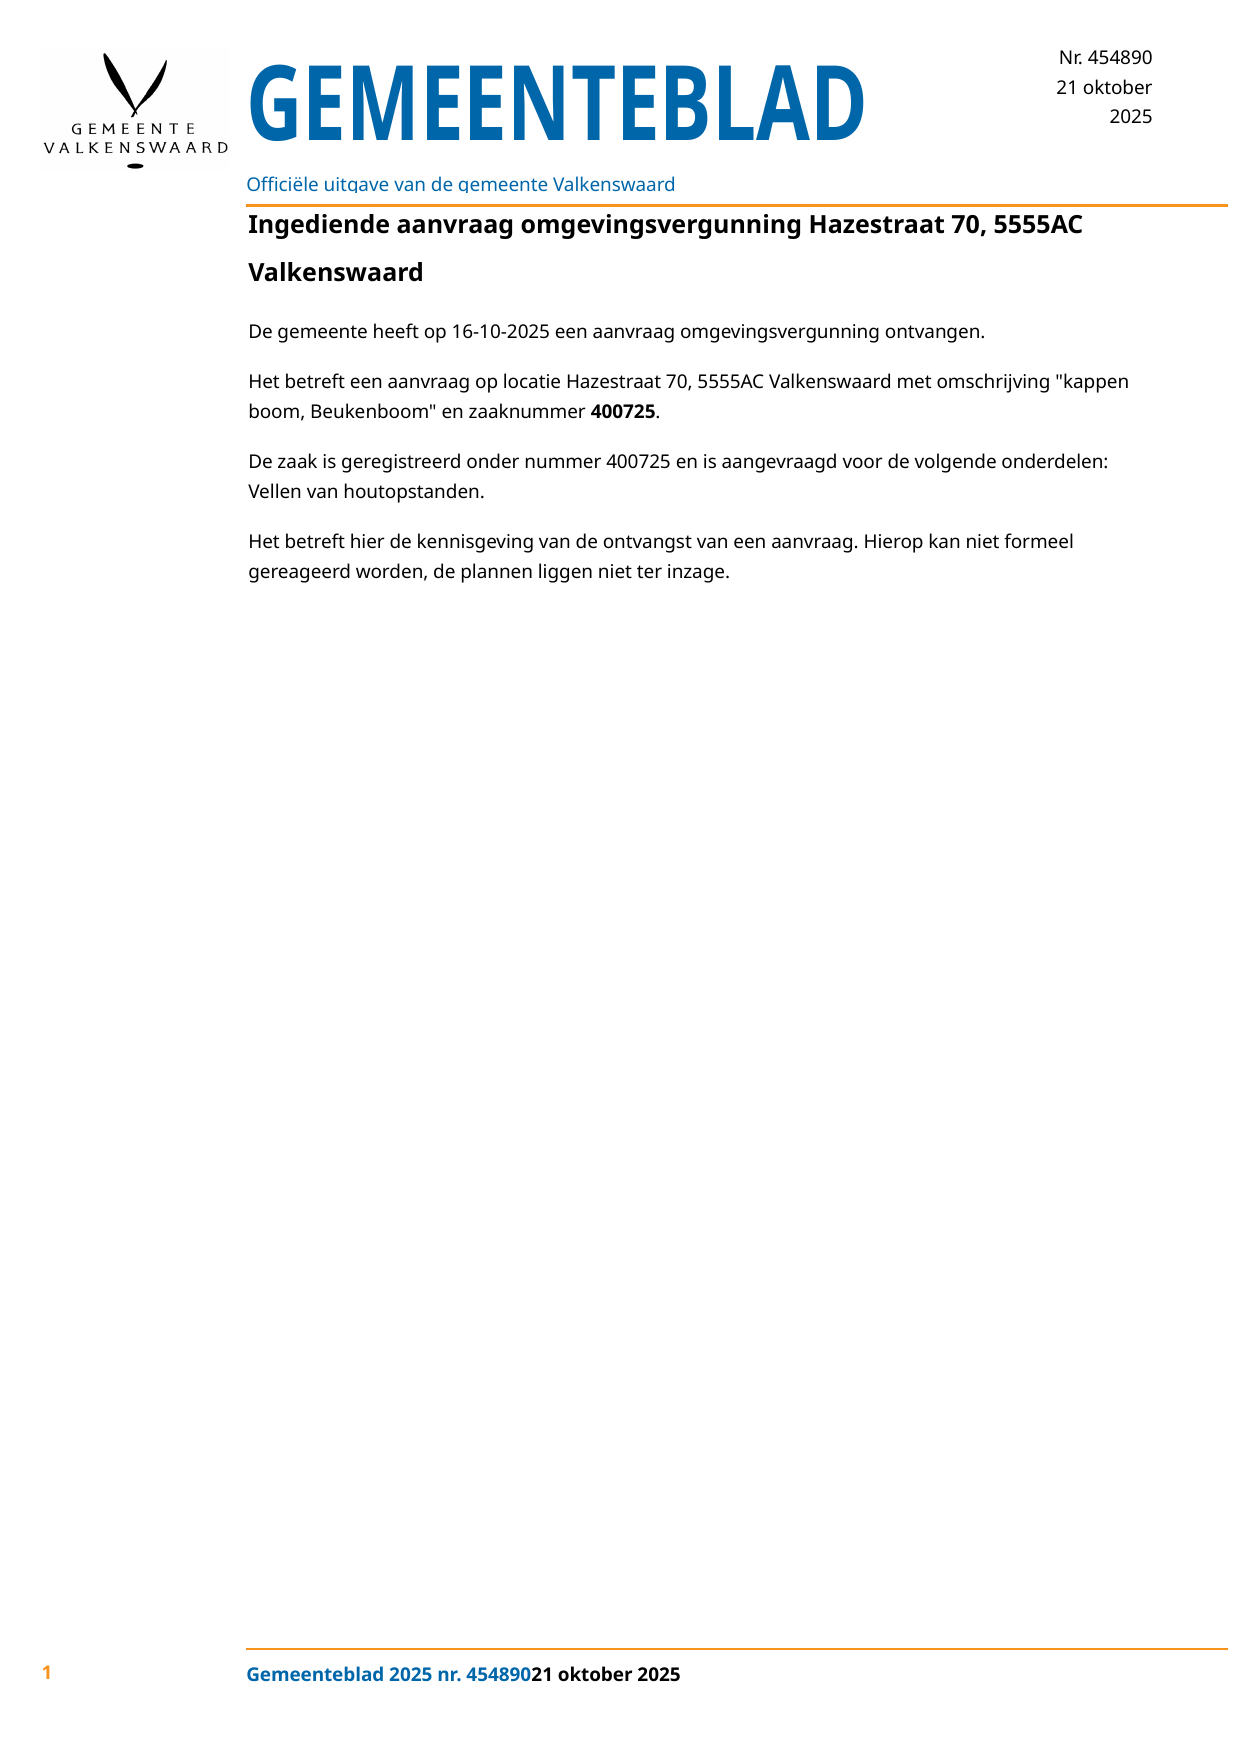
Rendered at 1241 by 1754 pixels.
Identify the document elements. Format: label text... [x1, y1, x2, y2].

picture [41, 47, 231, 172]
text De gemeente heeft op 16-10-2025 een aanvraag omgevingsvergunning ontvangen. [248, 318, 1152, 344]
text De zaak is geregistreerd onder nummer 400725 en is aangevraagd voor de volgende onderdelen: Vellen van houtopstanden. [248, 448, 1152, 504]
text Het betreft hier de kennisgeving van de ontvangst van een aanvraag. Hierop kan niet formeel gereageerd worden, de plannen liggen niet ter inzage. [248, 528, 1152, 584]
text Ingediende aanvraag omgevingsvergunning Hazestraat 70, 5555AC Valkenswaard [248, 207, 1152, 288]
text Het betreft een aanvraag op locatie Hazestraat 70, 5555AC Valkenswaard met omschrijving "kappen boom, Beukenboom" en zaaknummer 400725. [248, 368, 1152, 424]
